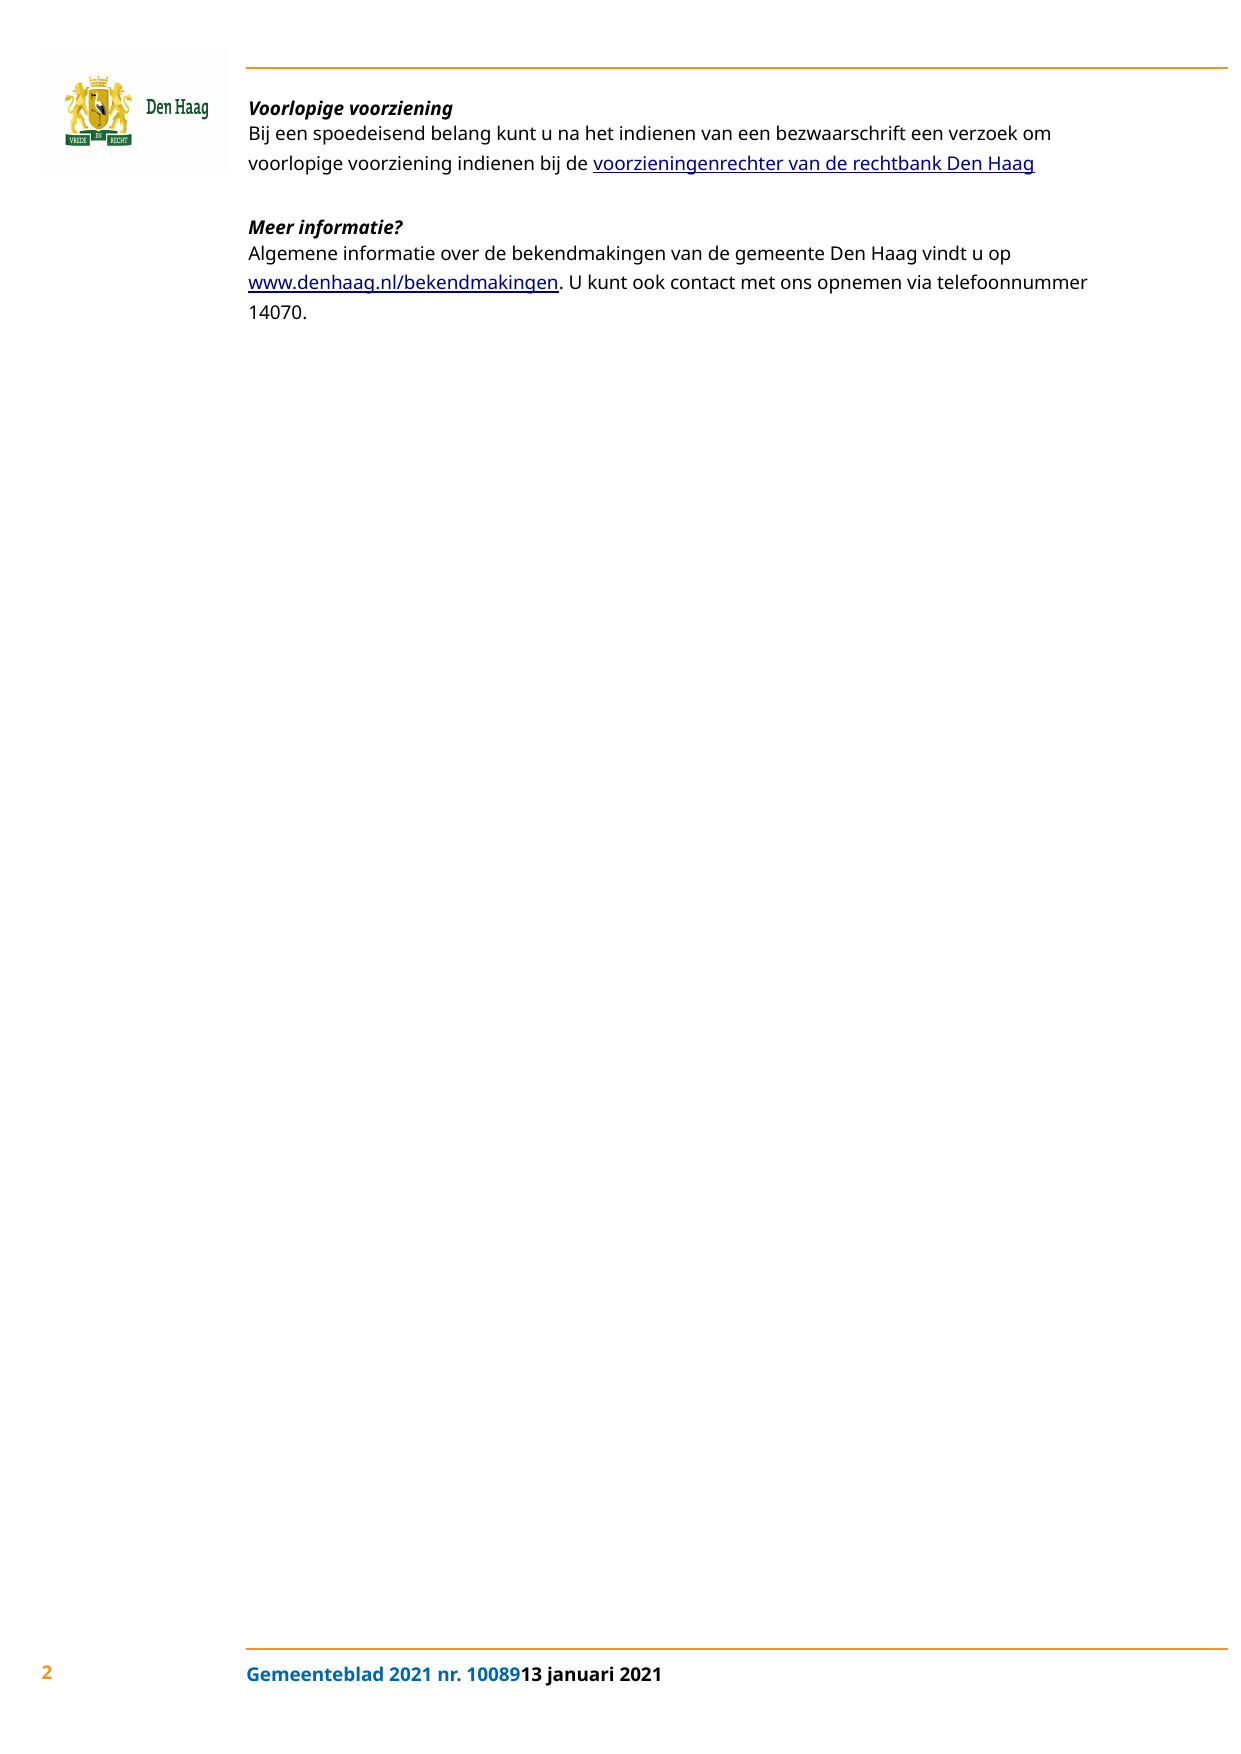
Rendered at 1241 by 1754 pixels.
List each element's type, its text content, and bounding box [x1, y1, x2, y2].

text Meer informatie? [248, 214, 1152, 240]
text Voorlopige voorziening [248, 95, 1152, 121]
text Algemene informatie over de bekendmakingen van de gemeente Den Haag vindt u op www.denhaag.nl/bekendmakingen. U kunt ook contact met ons opnemen via telefoonnummer 14070. [248, 240, 1152, 325]
picture [41, 47, 231, 172]
text Bij een spoedeisend belang kunt u na het indienen van een bezwaarschrift een verzoek om voorlopige voorziening indienen bij de voorzieningenrechter van de rechtbank Den Haag [248, 121, 1152, 176]
